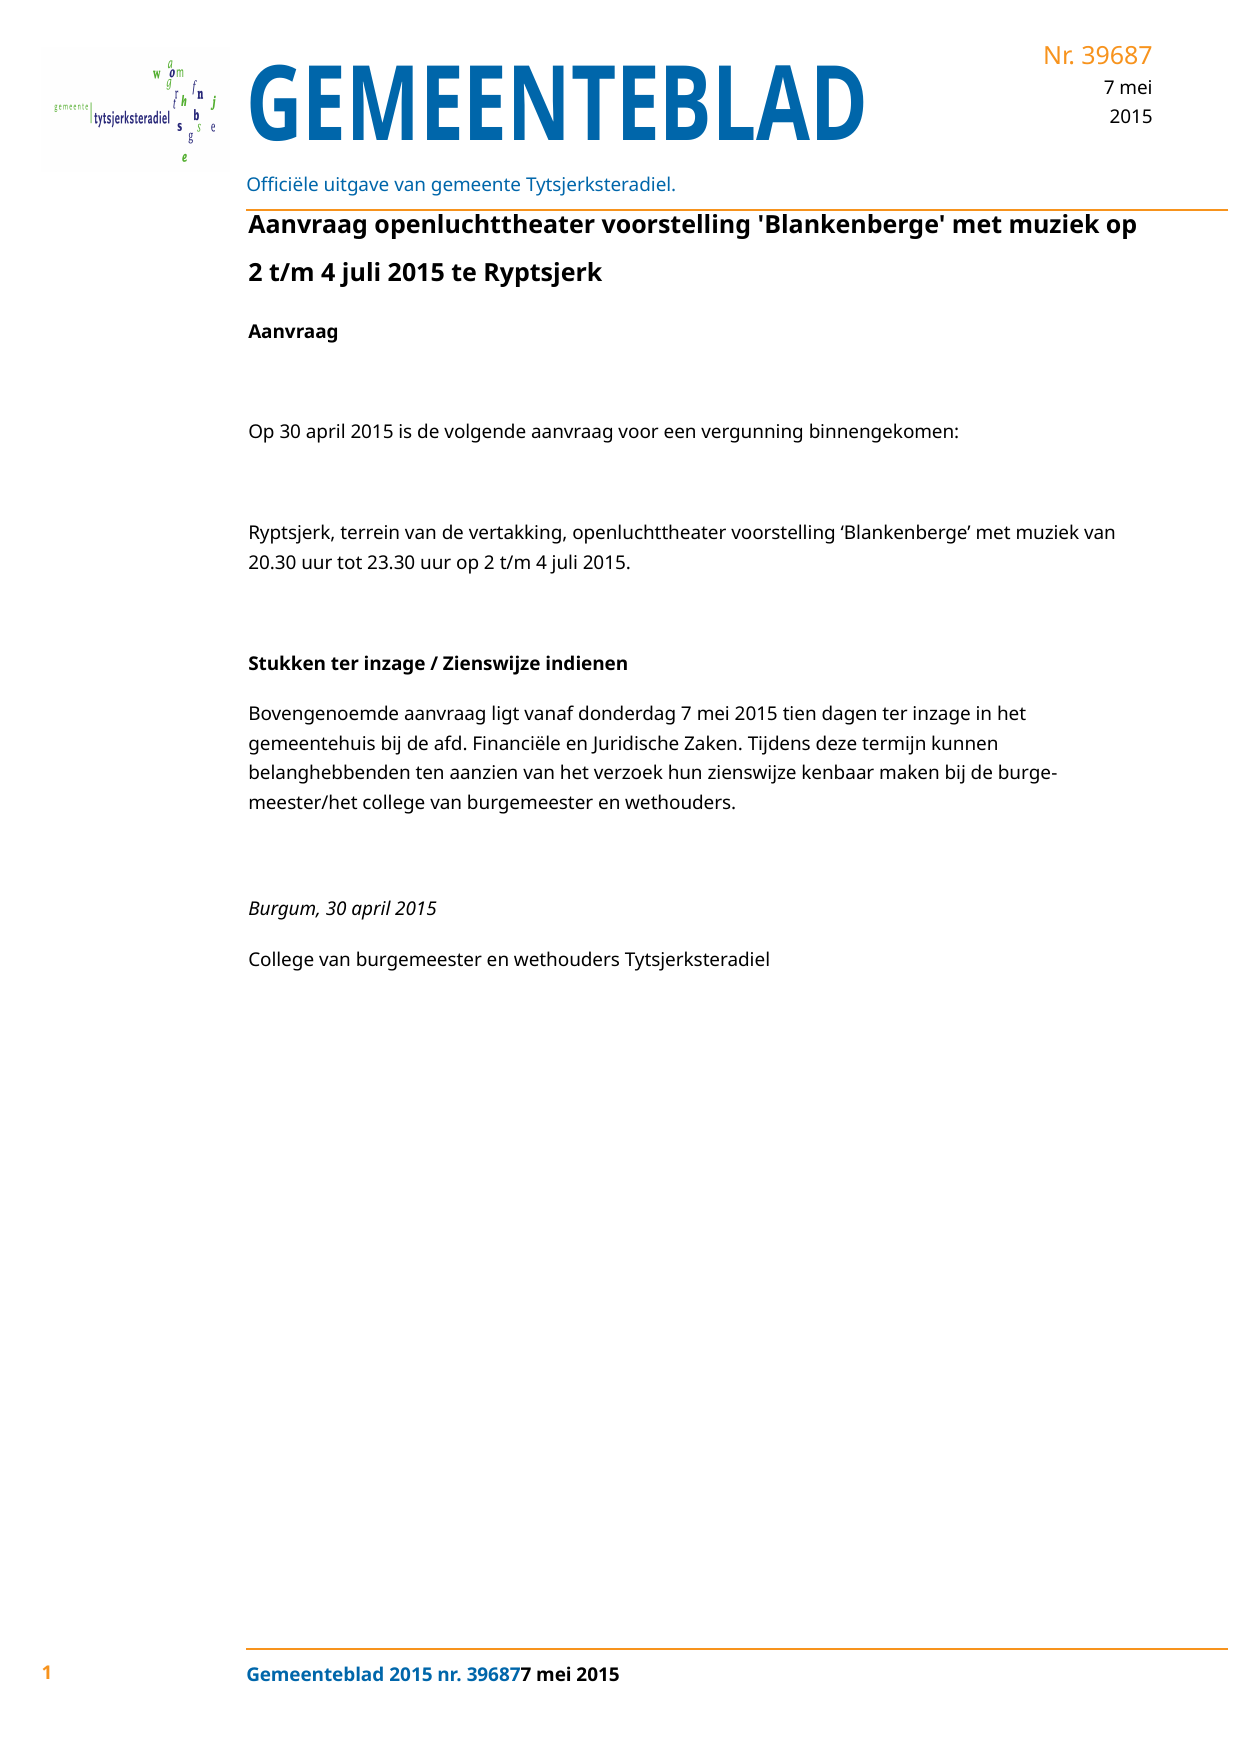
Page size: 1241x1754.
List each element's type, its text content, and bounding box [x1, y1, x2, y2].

text Op 30 april 2015 is de volgende aanvraag voor een vergunning binnengekomen: [248, 419, 1152, 444]
text Aanvraag openluchttheater voorstelling 'Blankenberge' met muziek op 2 t/m 4 juli 2015 te Ryptsjerk [248, 211, 1152, 288]
picture [41, 47, 231, 172]
text Ryptsjerk, terrein van de vertakking, openluchttheater voorstelling ‘Blankenberge’ met muziek van 20.30 uur tot 23.30 uur op 2 t/m 4 juli 2015. [248, 519, 1152, 575]
text Stukken ter inzage / Zienswijze indienen [248, 650, 1152, 676]
text Aanvraag [248, 318, 1152, 344]
text Burgum, 30 april 2015 [248, 895, 1152, 921]
text College van burgemeester en wethouders Tytsjerksteradiel [248, 946, 1152, 972]
text Bovengenoemde aanvraag ligt vanaf donderdag 7 mei 2015 tien dagen ter inzage in het gemeentehuis bij de afd. Financiële en Juridische Zaken. Tijdens deze termijn kunnen belanghebbenden ten aanzien van het verzoek hun zienswijze kenbaar maken bij de burge­meester/het college van burgemeester en wethouders. [248, 700, 1152, 815]
